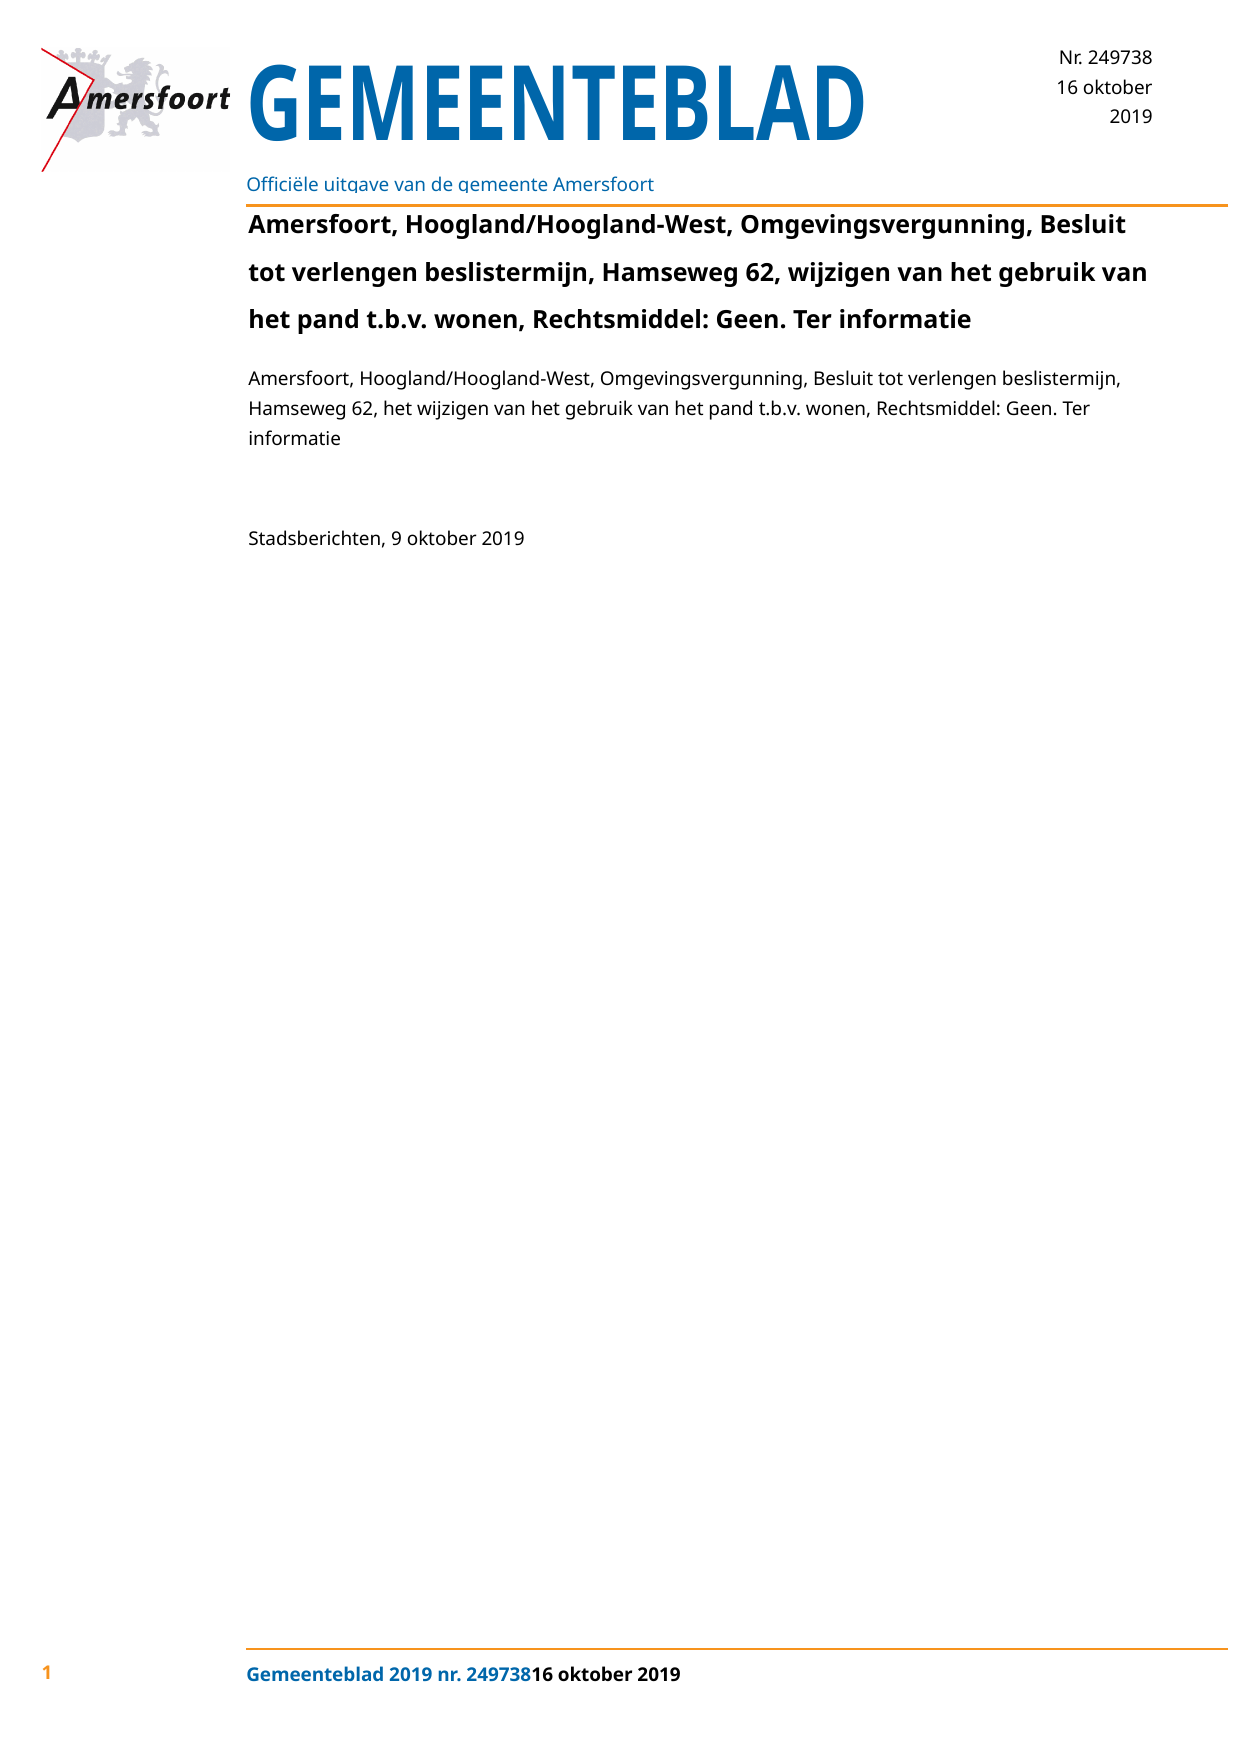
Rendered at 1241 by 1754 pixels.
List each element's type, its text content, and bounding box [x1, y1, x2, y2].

picture [41, 47, 231, 172]
text Amersfoort, Hoogland/Hoogland-West, Omgevingsvergunning, Besluit tot verlengen beslistermijn, Hamseweg 62, wijzigen van het gebruik van het pand t.b.v. wonen, Rechtsmiddel: Geen. Ter informatie [248, 207, 1152, 336]
text Stadsberichten, 9 oktober 2019 [248, 526, 1152, 551]
text Amersfoort, Hoogland/Hoogland-West, Omgevingsvergunning, Besluit tot verlengen beslistermijn, Hamseweg 62, het wijzigen van het gebruik van het pand t.b.v. wonen, Rechtsmiddel: Geen. Ter informatie [248, 366, 1152, 450]
